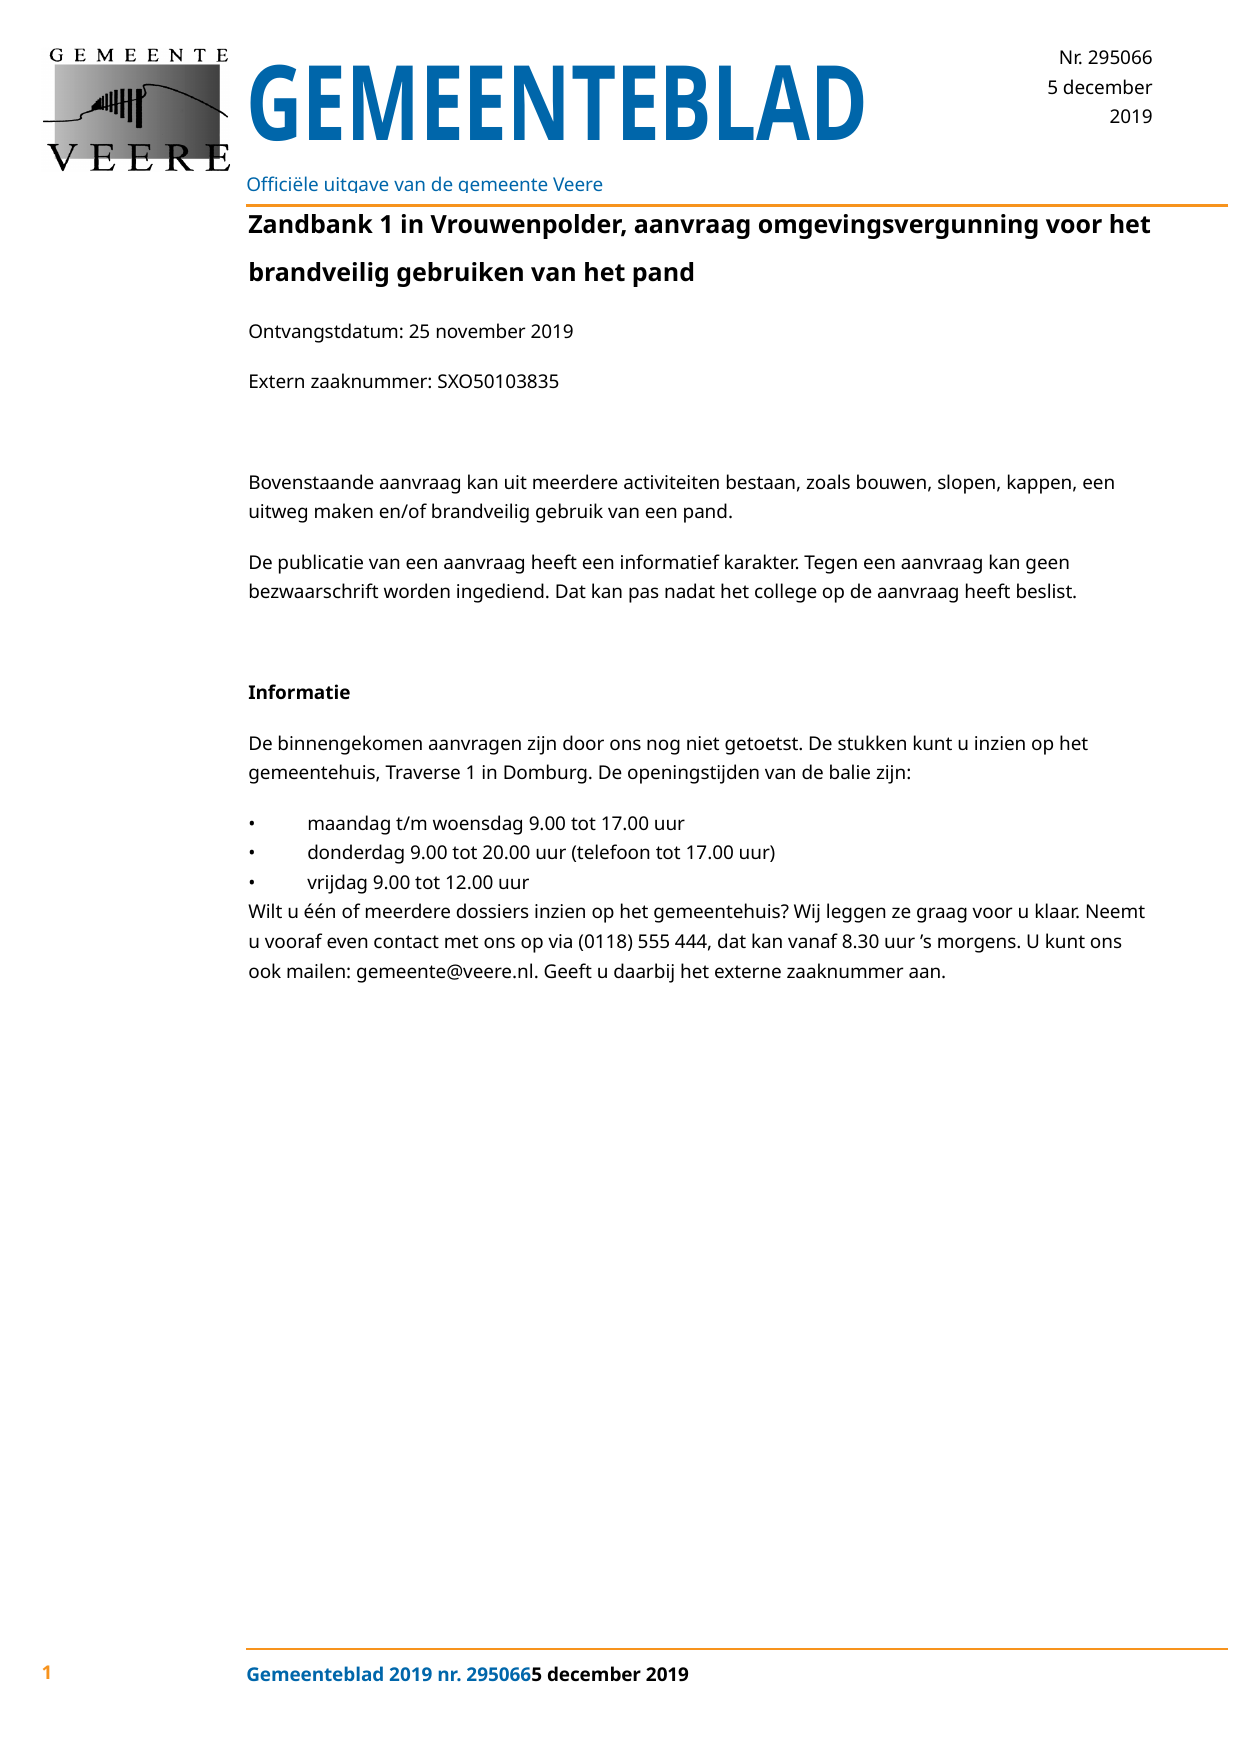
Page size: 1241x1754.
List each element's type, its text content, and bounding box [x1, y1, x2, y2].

text De publicatie van een aanvraag heeft een informatief karakter. Tegen een aanvraag kan geen bezwaarschrift worden ingediend. Dat kan pas nadat het college op de aanvraag heeft beslist. [248, 549, 1152, 604]
picture [41, 47, 231, 172]
text Wilt u één of meerdere dossiers inzien op het gemeentehuis? Wij leggen ze graag voor u klaar. Neemt u vooraf even contact met ons op via (0118) 555 444, dat kan vanaf 8.30 uur ’s morgens. U kunt ons ook mailen: gemeente@veere.nl. Geeft u daarbij het externe zaaknummer aan. [248, 899, 1152, 984]
text Ontvangstdatum: 25 november 2019 [248, 318, 1152, 344]
text Informatie [248, 679, 1152, 705]
text Extern zaaknummer: SXO50103835 [248, 368, 1152, 394]
text Bovenstaande aanvraag kan uit meerdere activiteiten bestaan, zoals bouwen, slopen, kappen, een uitweg maken en/of brandveilig gebruik van een pand. [248, 469, 1152, 524]
text Zandbank 1 in Vrouwenpolder, aanvraag omgevingsvergunning voor het brandveilig gebruiken van het pand [248, 207, 1152, 288]
list maandag t/m woensdag 9.00 tot 17.00 uur [248, 810, 1152, 836]
list donderdag 9.00 tot 20.00 uur (telefoon tot 17.00 uur) [248, 839, 1152, 865]
text De binnengekomen aanvragen zijn door ons nog niet getoetst. De stukken kunt u inzien op het gemeentehuis, Traverse 1 in Domburg. De openingstijden van de balie zijn: [248, 730, 1152, 785]
list vrijdag 9.00 tot 12.00 uur [248, 869, 1152, 895]
